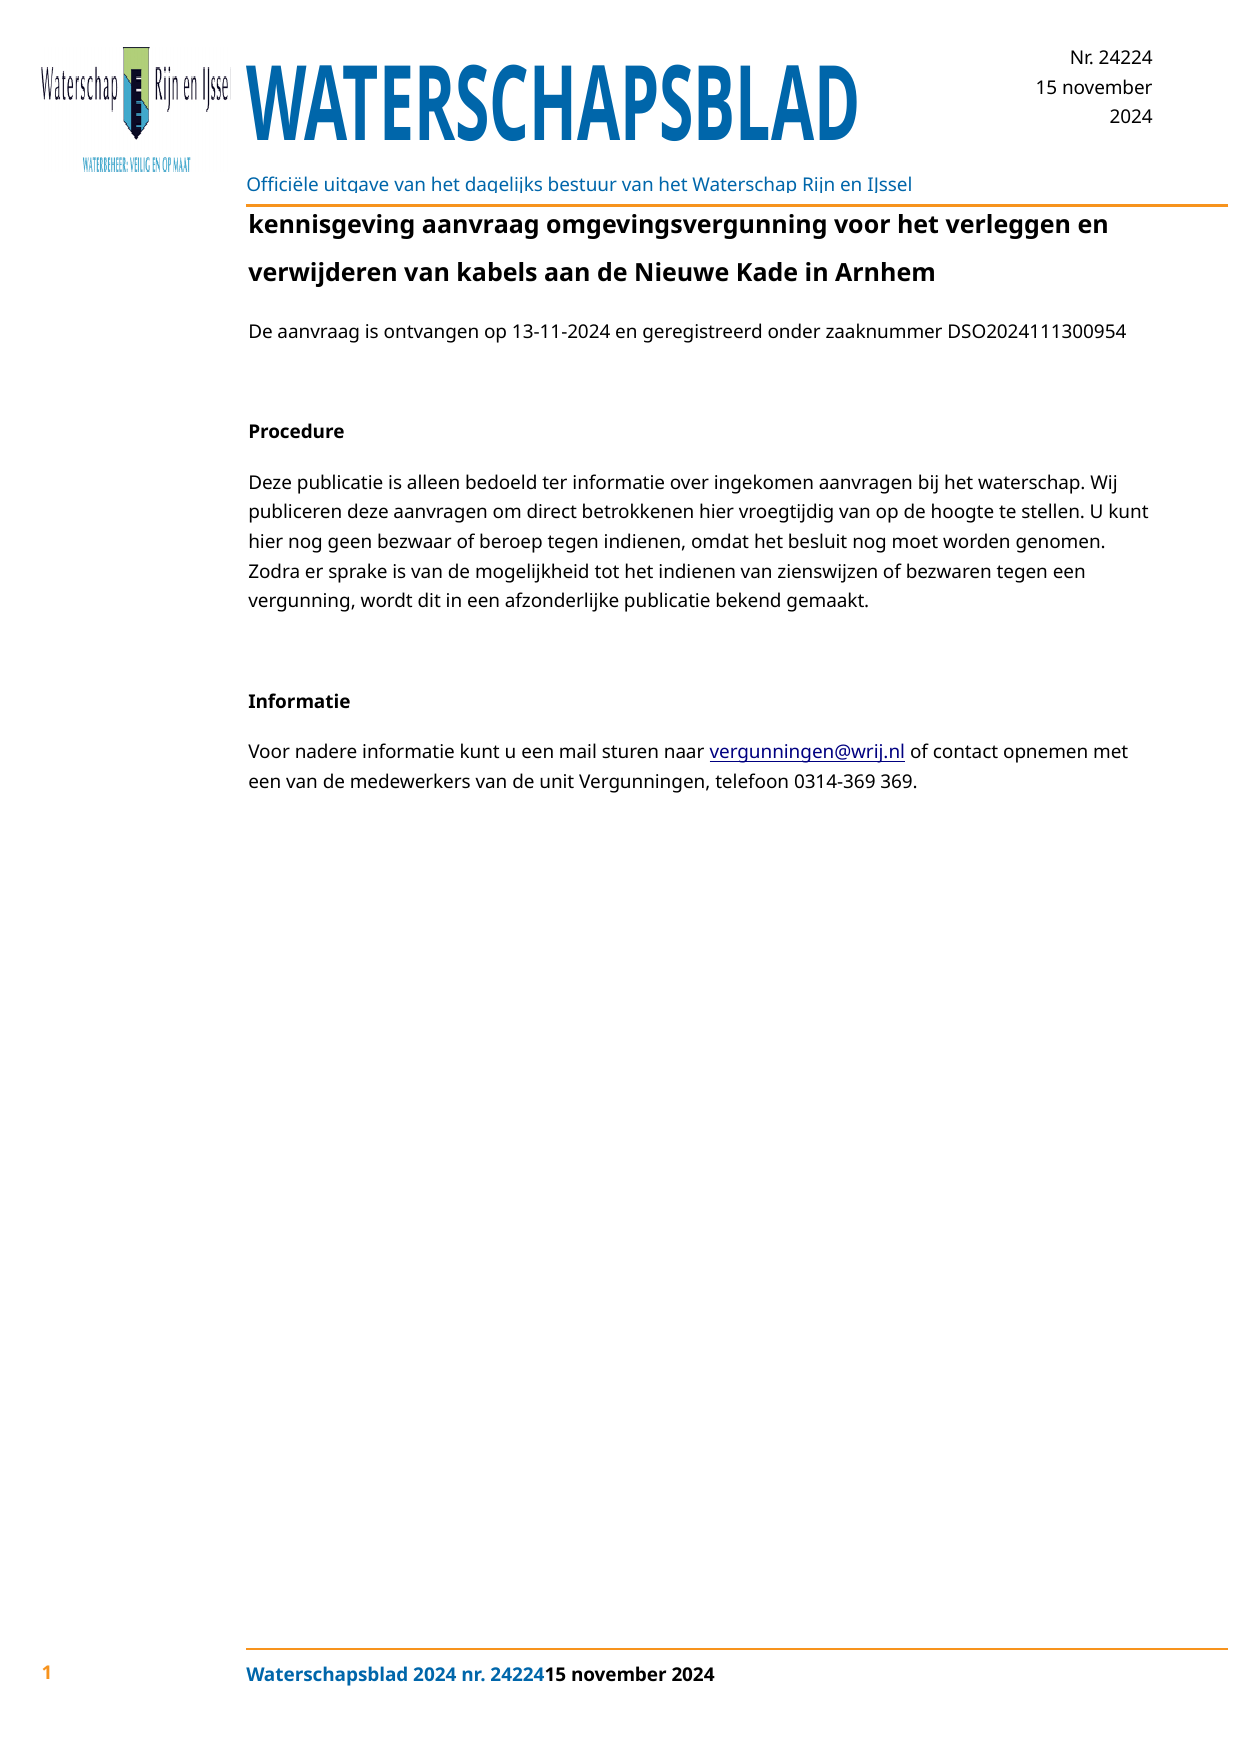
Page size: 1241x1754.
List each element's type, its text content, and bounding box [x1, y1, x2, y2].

text Procedure [248, 419, 1152, 444]
text Informatie [248, 688, 1152, 714]
text kennisgeving aanvraag omgevingsvergunning voor het verleggen en verwijderen van kabels aan de Nieuwe Kade in Arnhem [248, 207, 1152, 288]
text Deze publicatie is alleen bedoeld ter informatie over ingekomen aanvragen bij het waterschap. Wij publiceren deze aanvragen om direct betrokkenen hier vroegtijdig van op de hoogte te stellen. U kunt hier nog geen bezwaar of beroep tegen indienen, omdat het besluit nog moet worden genomen. Zodra er sprake is van de mogelijkheid tot het indienen van zienswijzen of bezwaren tegen een vergunning, wordt dit in een afzonderlijke publicatie bekend gemaakt. [248, 469, 1152, 613]
text Voor nadere informatie kunt u een mail sturen naar vergunningen@wrij.nl of contact opnemen met een van de medewerkers van de unit Vergunningen, telefoon 0314-369 369. [248, 739, 1152, 794]
text De aanvraag is ontvangen op 13-11-2024 en geregistreerd onder zaaknummer DSO2024111300954 [248, 318, 1152, 344]
picture [41, 47, 231, 172]
